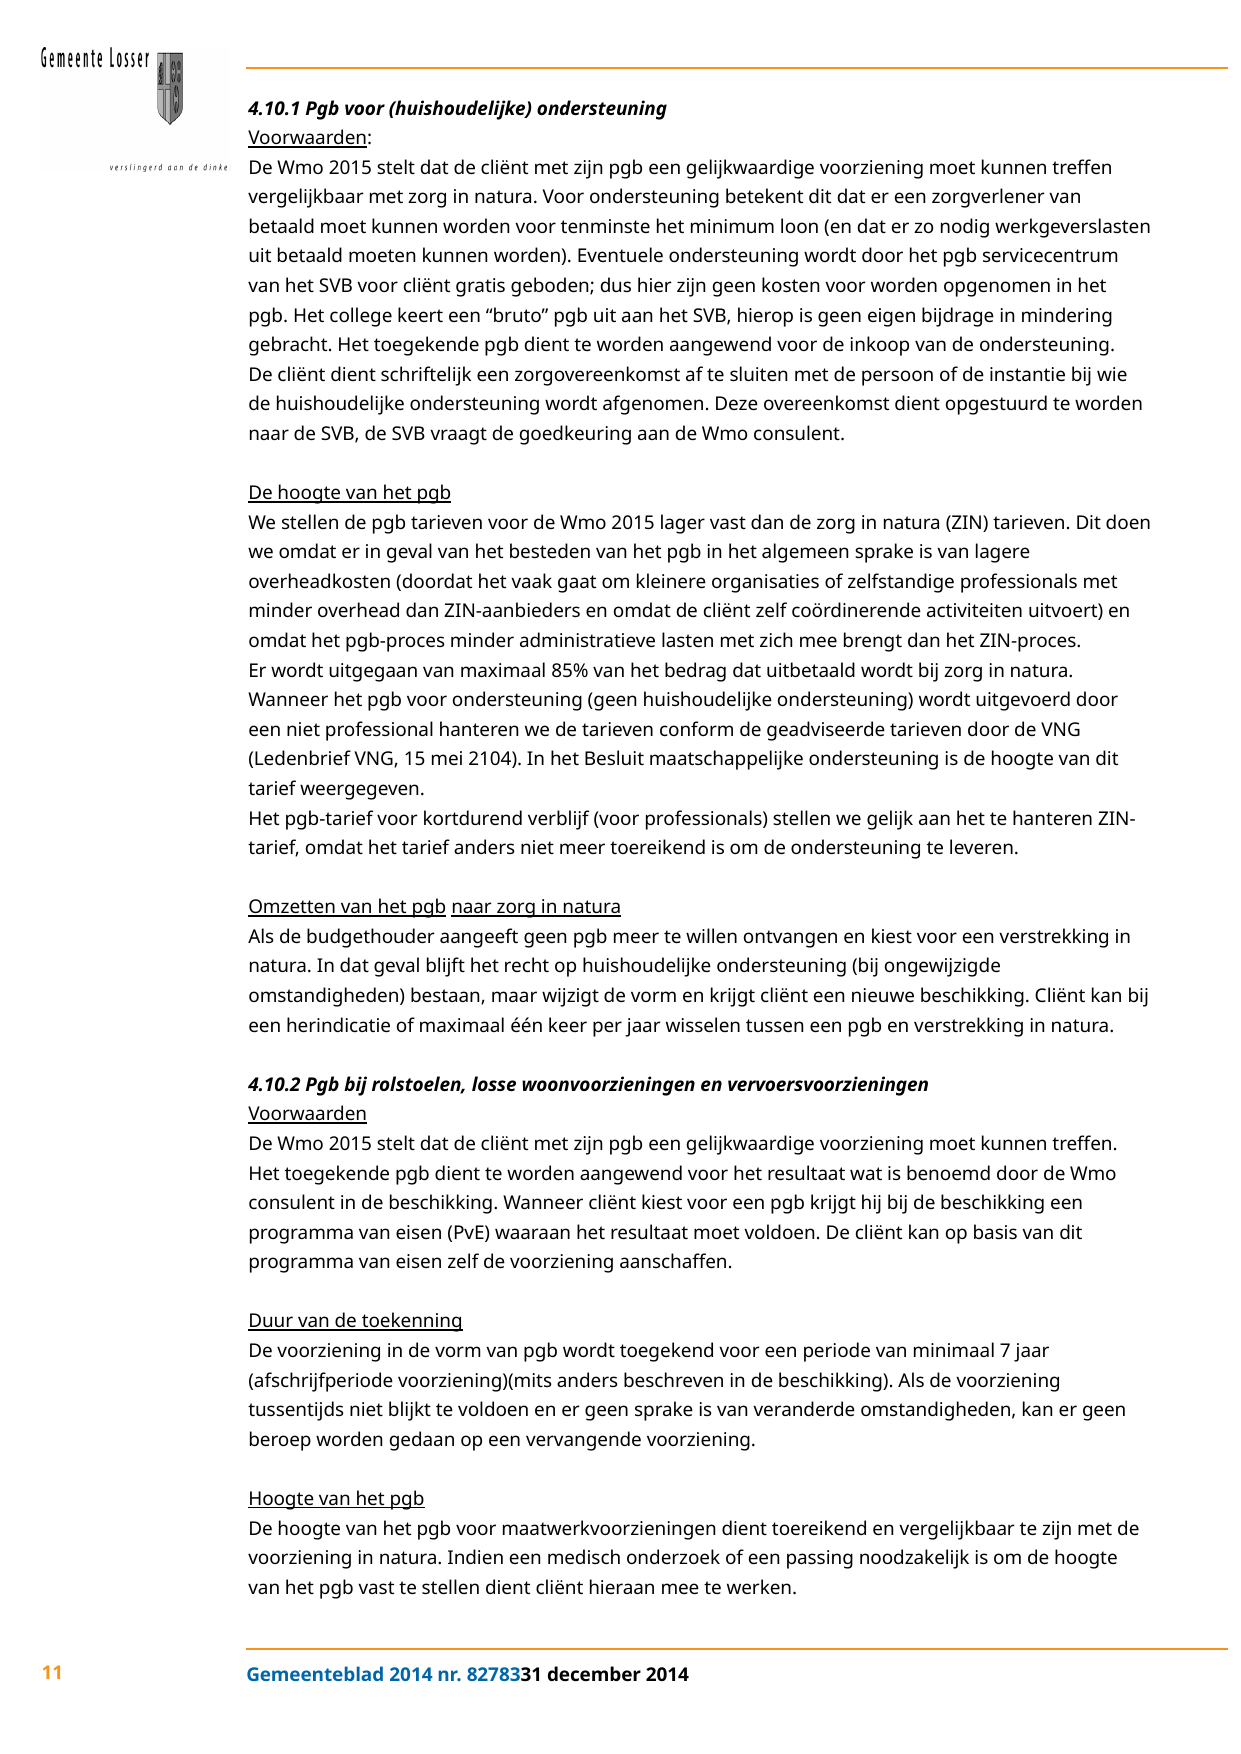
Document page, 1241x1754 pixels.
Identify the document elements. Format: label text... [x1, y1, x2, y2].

text De Wmo 2015 stelt dat de cliënt met zijn pgb een gelijkwaardige voorziening moet kunnen treffen. Het toegekende pgb dient te worden aangewend voor het resultaat wat is benoemd door de Wmo consulent in de beschikking. Wanneer cliënt kiest voor een pgb krijgt hij bij de beschikking een programma van eisen (PvE) waaraan het resultaat moet voldoen. De cliënt kan op basis van dit programma van eisen zelf de voorziening aanschaffen. [248, 1130, 1152, 1274]
text Omzetten van het pgb naar zorg in natura [248, 893, 1152, 919]
picture [41, 47, 231, 172]
text Hoogte van het pgb [248, 1485, 1152, 1511]
text De hoogte van het pgb voor maatwerkvoorzieningen dient toereikend en vergelijkbaar te zijn met de voorziening in natura. Indien een medisch onderzoek of een passing noodzakelijk is om de hoogte van het pgb vast te stellen dient cliënt hieraan mee te werken. [248, 1515, 1152, 1600]
text Duur van de toekenning [248, 1308, 1152, 1333]
text 4.10.2 Pgb bij rolstoelen, losse woonvoorzieningen en vervoersvoorzieningen [248, 1071, 1152, 1097]
text De cliënt dient schriftelijk een zorgovereenkomst af te sluiten met de persoon of de instantie bij wie de huishoudelijke ondersteuning wordt afgenomen. Deze overeenkomst dient opgestuurd te worden naar de SVB, de SVB vraagt de goedkeuring aan de Wmo consulent. [248, 361, 1152, 446]
text De hoogte van het pgb [248, 479, 1152, 505]
text Het pgb-tarief voor kortdurend verblijf (voor professionals) stellen we gelijk aan het te hanteren ZIN-tarief, omdat het tarief anders niet meer toereikend is om de ondersteuning te leveren. [248, 805, 1152, 860]
text Er wordt uitgegaan van maximaal 85% van het bedrag dat uitbetaald wordt bij zorg in natura. Wanneer het pgb voor ondersteuning (geen huishoudelijke ondersteuning) wordt uitgevoerd door een niet professional hanteren we de tarieven conform de geadviseerde tarieven door de VNG (Ledenbrief VNG, 15 mei 2104). In het Besluit maatschappelijke ondersteuning is de hoogte van dit tarief weergegeven. [248, 657, 1152, 801]
text We stellen de pgb tarieven voor de Wmo 2015 lager vast dan de zorg in natura (ZIN) tarieven. Dit doen we omdat er in geval van het besteden van het pgb in het algemeen sprake is van lagere overheadkosten (doordat het vaak gaat om kleinere organisaties of zelfstandige professionals met minder overhead dan ZIN-aanbieders en omdat de cliënt zelf coördinerende activiteiten uitvoert) en omdat het pgb-proces minder administratieve lasten met zich mee brengt dan het ZIN-proces. [248, 509, 1152, 653]
text De Wmo 2015 stelt dat de cliënt met zijn pgb een gelijkwaardige voorziening moet kunnen treffen vergelijkbaar met zorg in natura. Voor ondersteuning betekent dit dat er een zorgverlener van betaald moet kunnen worden voor tenminste het minimum loon (en dat er zo nodig werkgeverslasten uit betaald moeten kunnen worden). Eventuele ondersteuning wordt door het pgb servicecentrum van het SVB voor cliënt gratis geboden; dus hier zijn geen kosten voor worden opgenomen in het pgb. Het college keert een “bruto” pgb uit aan het SVB, hierop is geen eigen bijdrage in mindering gebracht. Het toegekende pgb dient te worden aangewend voor de inkoop van de ondersteuning. [248, 154, 1152, 357]
text 4.10.1 Pgb voor (huishoudelijke) ondersteuning [248, 95, 1152, 121]
text De voorziening in de vorm van pgb wordt toegekend voor een periode van minimaal 7 jaar (afschrijfperiode voorziening)(mits anders beschreven in de beschikking). Als de voorziening tussentijds niet blijkt te voldoen en er geen sprake is van veranderde omstandigheden, kan er geen beroep worden gedaan op een vervangende voorziening. [248, 1337, 1152, 1452]
text Voorwaarden: [248, 124, 1152, 150]
text Voorwaarden [248, 1101, 1152, 1126]
text Als de budgethouder aangeeft geen pgb meer te willen ontvangen en kiest voor een verstrekking in natura. In dat geval blijft het recht op huishoudelijke ondersteuning (bij ongewijzigde omstandigheden) bestaan, maar wijzigt de vorm en krijgt cliënt een nieuwe beschikking. Cliënt kan bij een herindicatie of maximaal één keer per jaar wisselen tussen een pgb en verstrekking in natura. [248, 923, 1152, 1038]
